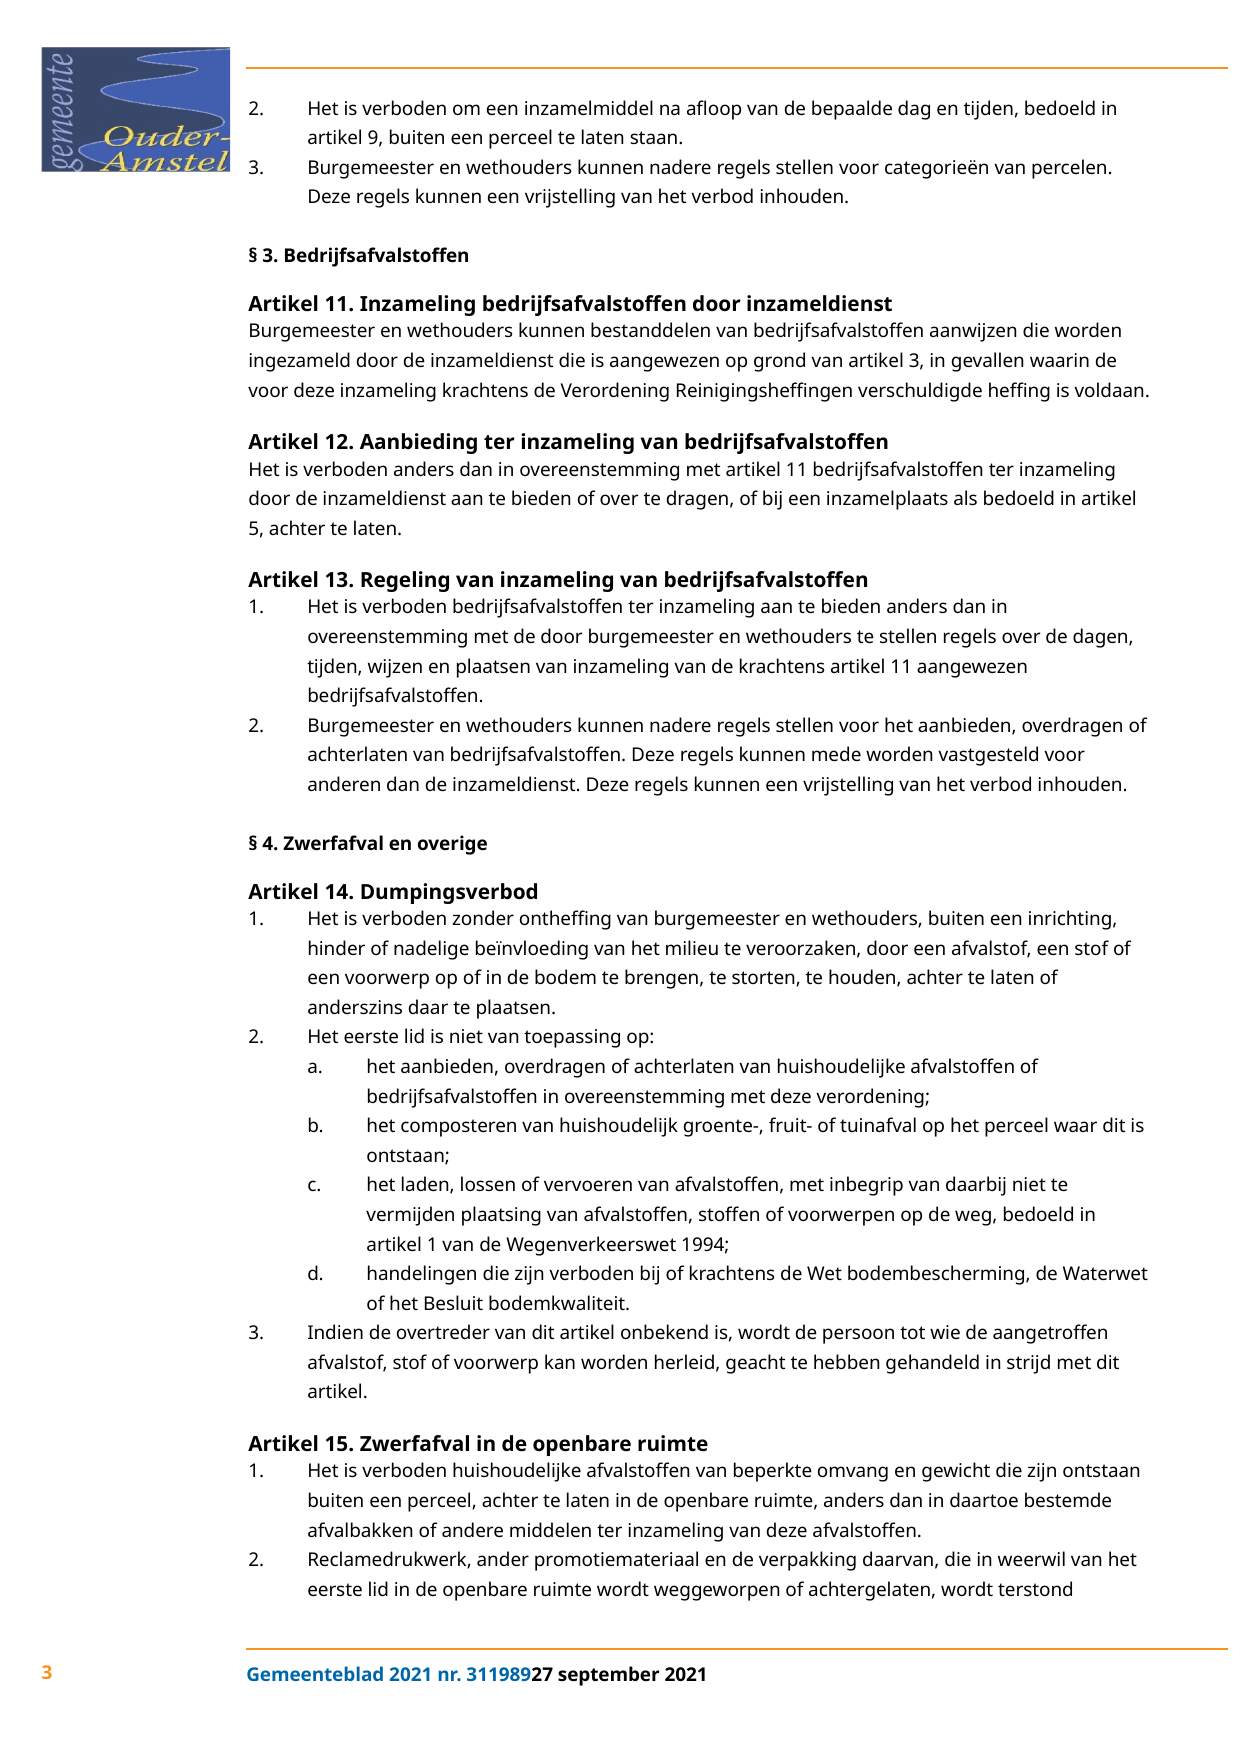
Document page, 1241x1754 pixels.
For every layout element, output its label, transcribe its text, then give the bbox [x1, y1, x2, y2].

text Artikel 14. Dumpingsverbod [248, 877, 1152, 905]
list Burgemeester en wethouders kunnen nadere regels stellen voor categorieën van percelen. Deze regels kunnen een vrijstelling van het verbod inhouden. [248, 154, 1152, 209]
list handelingen die zijn verboden bij of krachtens de Wet bodembescherming, de Waterwet of het Besluit bodemkwaliteit. [307, 1260, 1152, 1316]
list Reclamedrukwerk, ander promotiemateriaal en de verpakking daarvan, die in weerwil van het eerste lid in de openbare ruimte wordt weggeworpen of achtergelaten, wordt terstond [248, 1546, 1152, 1602]
text Artikel 15. Zwerfafval in de openbare ruimte [248, 1429, 1152, 1458]
list Burgemeester en wethouders kunnen nadere regels stellen voor het aanbieden, overdragen of achterlaten van bedrijfsafvalstoffen. Deze regels kunnen mede worden vastgesteld voor anderen dan de inzameldienst. Deze regels kunnen een vrijstelling van het verbod inhouden. [248, 712, 1152, 797]
text Het is verboden anders dan in overeenstemming met artikel 11 bedrijfsafvalstoffen ter inzameling door de inzameldienst aan te bieden of over te dragen, of bij een inzamelplaats als bedoeld in artikel 5, achter te laten. [248, 456, 1152, 541]
text § 3. Bedrijfsafvalstoffen [248, 243, 1152, 268]
list het aanbieden, overdragen of achterlaten van huishoudelijke afvalstoffen of bedrijfsafvalstoffen in overeenstemming met deze verordening; [307, 1053, 1152, 1109]
list het composteren van huishoudelijk groente-, fruit- of tuinafval op het perceel waar dit is ontstaan; [307, 1112, 1152, 1168]
list Het is verboden om een inzamelmiddel na afloop van de bepaalde dag en tijden, bedoeld in artikel 9, buiten een perceel te laten staan. [248, 95, 1152, 150]
picture [41, 47, 231, 172]
list Het is verboden zonder ontheffing van burgemeester en wethouders, buiten een inrichting, hinder of nadelige beïnvloeding van het milieu te veroorzaken, door een afvalstof, een stof of een voorwerp op of in de bodem te brengen, te storten, te houden, achter te laten of anderszins daar te plaatsen. [248, 905, 1152, 1020]
text § 4. Zwerfafval en overige [248, 830, 1152, 856]
text Artikel 12. Aanbieding ter inzameling van bedrijfsafvalstoffen [248, 427, 1152, 456]
list Het eerste lid is niet van toepassing op: [248, 1024, 1152, 1049]
list Indien de overtreder van dit artikel onbekend is, wordt de persoon tot wie de aangetroffen afvalstof, stof of voorwerp kan worden herleid, geacht te hebben gehandeld in strijd met dit artikel. [248, 1319, 1152, 1404]
text Burgemeester en wethouders kunnen bestanddelen van bedrijfsafvalstoffen aanwijzen die worden ingezameld door de inzameldienst die is aangewezen op grond van artikel 3, in gevallen waarin de voor deze inzameling krachtens de Verordening Reinigingsheffingen verschuldigde heffing is voldaan. [248, 318, 1152, 403]
text Artikel 13. Regeling van inzameling van bedrijfsafvalstoffen [248, 565, 1152, 594]
list Het is verboden huishoudelijke afvalstoffen van beperkte omvang en gewicht die zijn ontstaan buiten een perceel, achter te laten in de openbare ruimte, anders dan in daartoe bestemde afvalbakken of andere middelen ter inzameling van deze afvalstoffen. [248, 1458, 1152, 1542]
list het laden, lossen of vervoeren van afvalstoffen, met inbegrip van daarbij niet te vermijden plaatsing van afvalstoffen, stoffen of voorwerpen op de weg, bedoeld in artikel 1 van de Wegenverkeerswet 1994; [307, 1172, 1152, 1257]
text Artikel 11. Inzameling bedrijfsafvalstoffen door inzameldienst [248, 289, 1152, 318]
list Het is verboden bedrijfsafvalstoffen ter inzameling aan te bieden anders dan in overeenstemming met de door burgemeester en wethouders te stellen regels over de dagen, tijden, wijzen en plaatsen van inzameling van de krachtens artikel 11 aangewezen bedrijfsafvalstoffen. [248, 594, 1152, 708]
